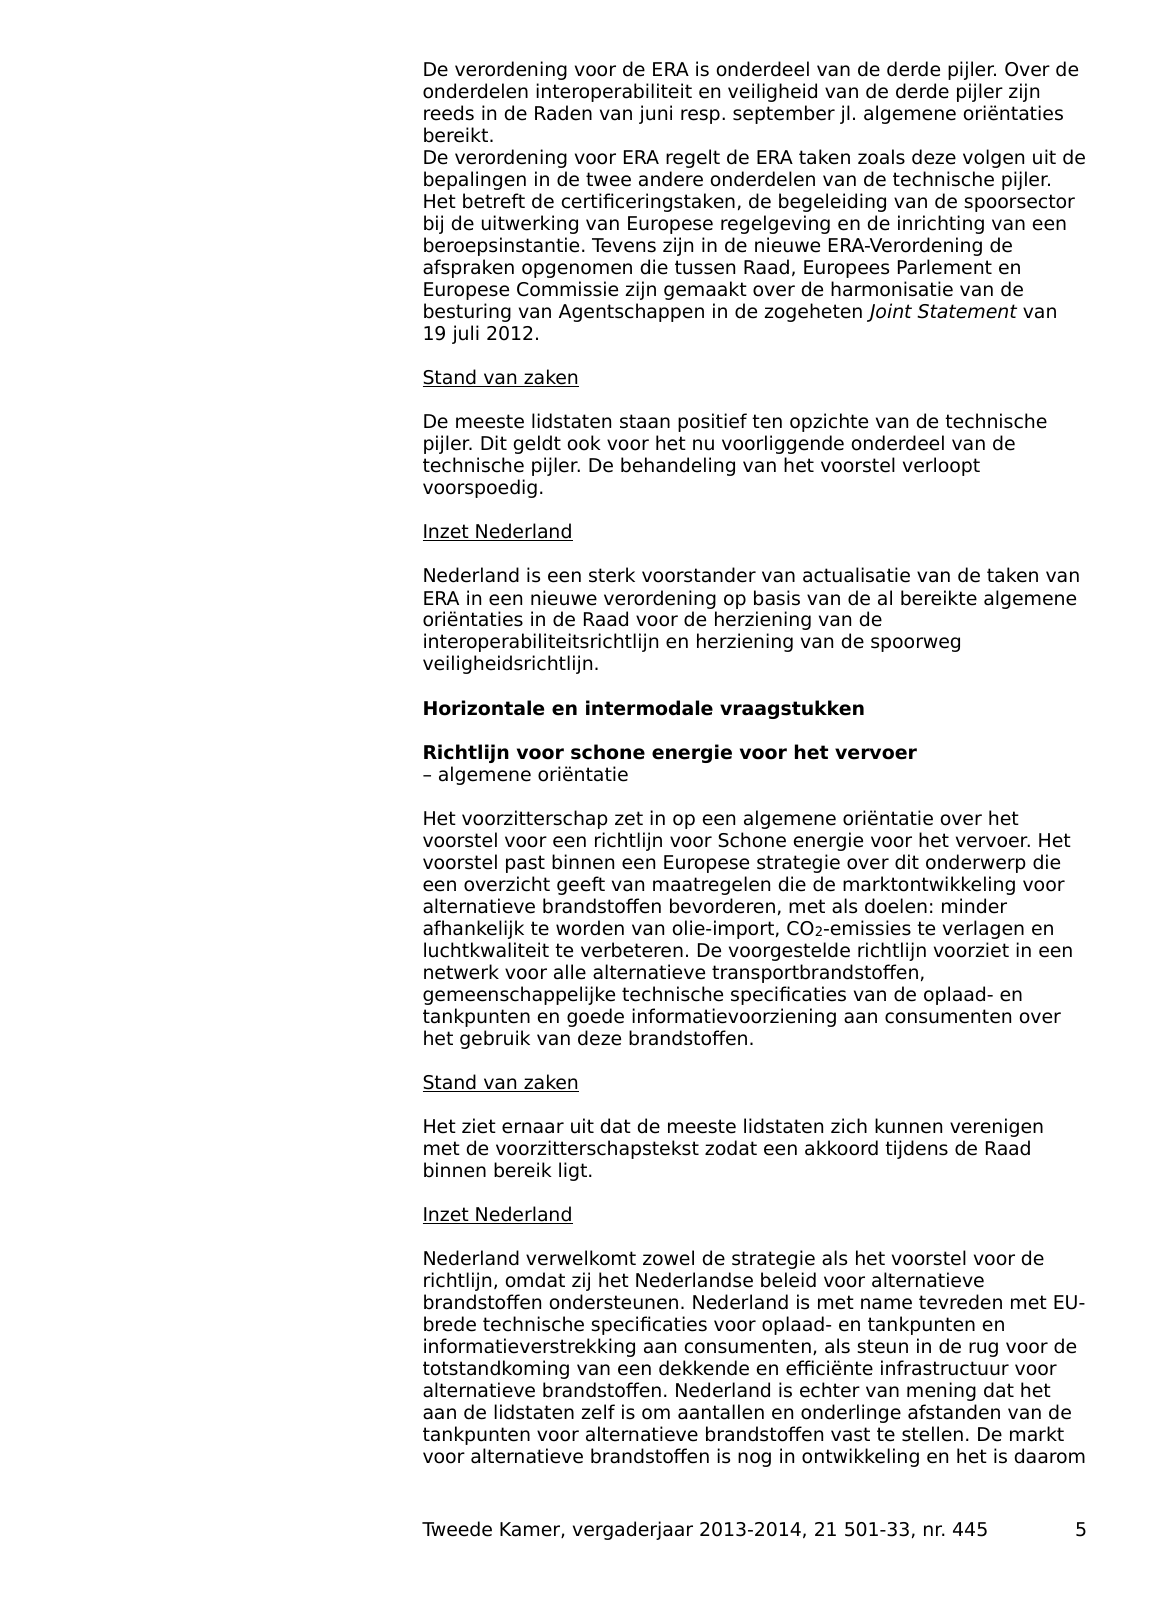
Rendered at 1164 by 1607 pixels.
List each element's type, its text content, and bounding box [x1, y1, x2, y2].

subtitle Inzet Nederland [422, 521, 1087, 543]
text De meeste lidstaten staan positief ten opzichte van de technische pijler. Dit geldt ook voor het nu voorliggende onderdeel van de technische pijler. De behandeling van het voorstel verloopt voorspoedig. [422, 411, 1087, 499]
text De verordening voor ERA regelt de ERA taken zoals deze volgen uit de bepalingen in de twee andere onderdelen van de technische pijler. Het betreft de certificeringstaken, de begeleiding van de spoorsector bij de uitwerking van Europese regelgeving en de inrichting van een beroepsinstantie. Tevens zijn in de nieuwe ERA-Verordening de afspraken opgenomen die tussen Raad, Europees Parlement en Europese Commissie zijn gemaakt over de harmonisatie van de besturing van Agentschappen in de zogeheten Joint Statement van 19 juli 2012. [422, 147, 1087, 345]
text Het voorzitterschap zet in op een algemene oriëntatie over het voorstel voor een richtlijn voor Schone energie voor het vervoer. Het voorstel past binnen een Europese strategie over dit onderwerp die een overzicht geeft van maatregelen die de marktontwikkeling voor alternatieve brandstoffen bevorderen, met als doelen: minder afhankelijk te worden van olie-import, CO2-emissies te verlagen en luchtkwaliteit te verbeteren. De voorgestelde richtlijn voorziet in een netwerk voor alle alternatieve transportbrandstoffen, gemeenschappelijke technische specificaties van de oplaad- en tankpunten en goede informatievoorziening aan consumenten over het gebruik van deze brandstoffen. [422, 808, 1087, 1049]
subtitle Horizontale en intermodale vraagstukken [422, 697, 1087, 719]
text Het ziet ernaar uit dat de meeste lidstaten zich kunnen verenigen met de voorzitterschapstekst zodat een akkoord tijdens de Raad binnen bereik ligt. [422, 1116, 1087, 1182]
text Nederland verwelkomt zowel de strategie als het voorstel voor de richtlijn, omdat zij het Nederlandse beleid voor alternatieve brandstoffen ondersteunen. Nederland is met name tevreden met EU-brede technische specificaties voor oplaad- en tankpunten en informatieverstrekking aan consumenten, als steun in de rug voor de totstandkoming van een dekkende en efficiënte infrastructuur voor alternatieve brandstoffen. Nederland is echter van mening dat het aan de lidstaten zelf is om aantallen en onderlinge afstanden van de tankpunten voor alternatieve brandstoffen vast te stellen. De markt voor alternatieve brandstoffen is nog in ontwikkeling en het is daarom [422, 1248, 1087, 1468]
subtitle Stand van zaken [422, 1072, 1087, 1094]
text Nederland is een sterk voorstander van actualisatie van de taken van ERA in een nieuwe verordening op basis van de al bereikte algemene oriëntaties in de Raad voor de herziening van de interoperabiliteitsrichtlijn en herziening van de spoorweg veiligheidsrichtlijn. [422, 565, 1087, 675]
subtitle Richtlijn voor schone energie voor het vervoer [422, 742, 1087, 764]
subtitle Stand van zaken [422, 367, 1087, 389]
subtitle Inzet Nederland [422, 1204, 1087, 1226]
text – algemene oriëntatie [422, 764, 1087, 786]
text De verordening voor de ERA is onderdeel van de derde pijler. Over de onderdelen interoperabiliteit en veiligheid van de derde pijler zijn reeds in de Raden van juni resp. september jl. algemene oriëntaties bereikt. [422, 59, 1087, 147]
